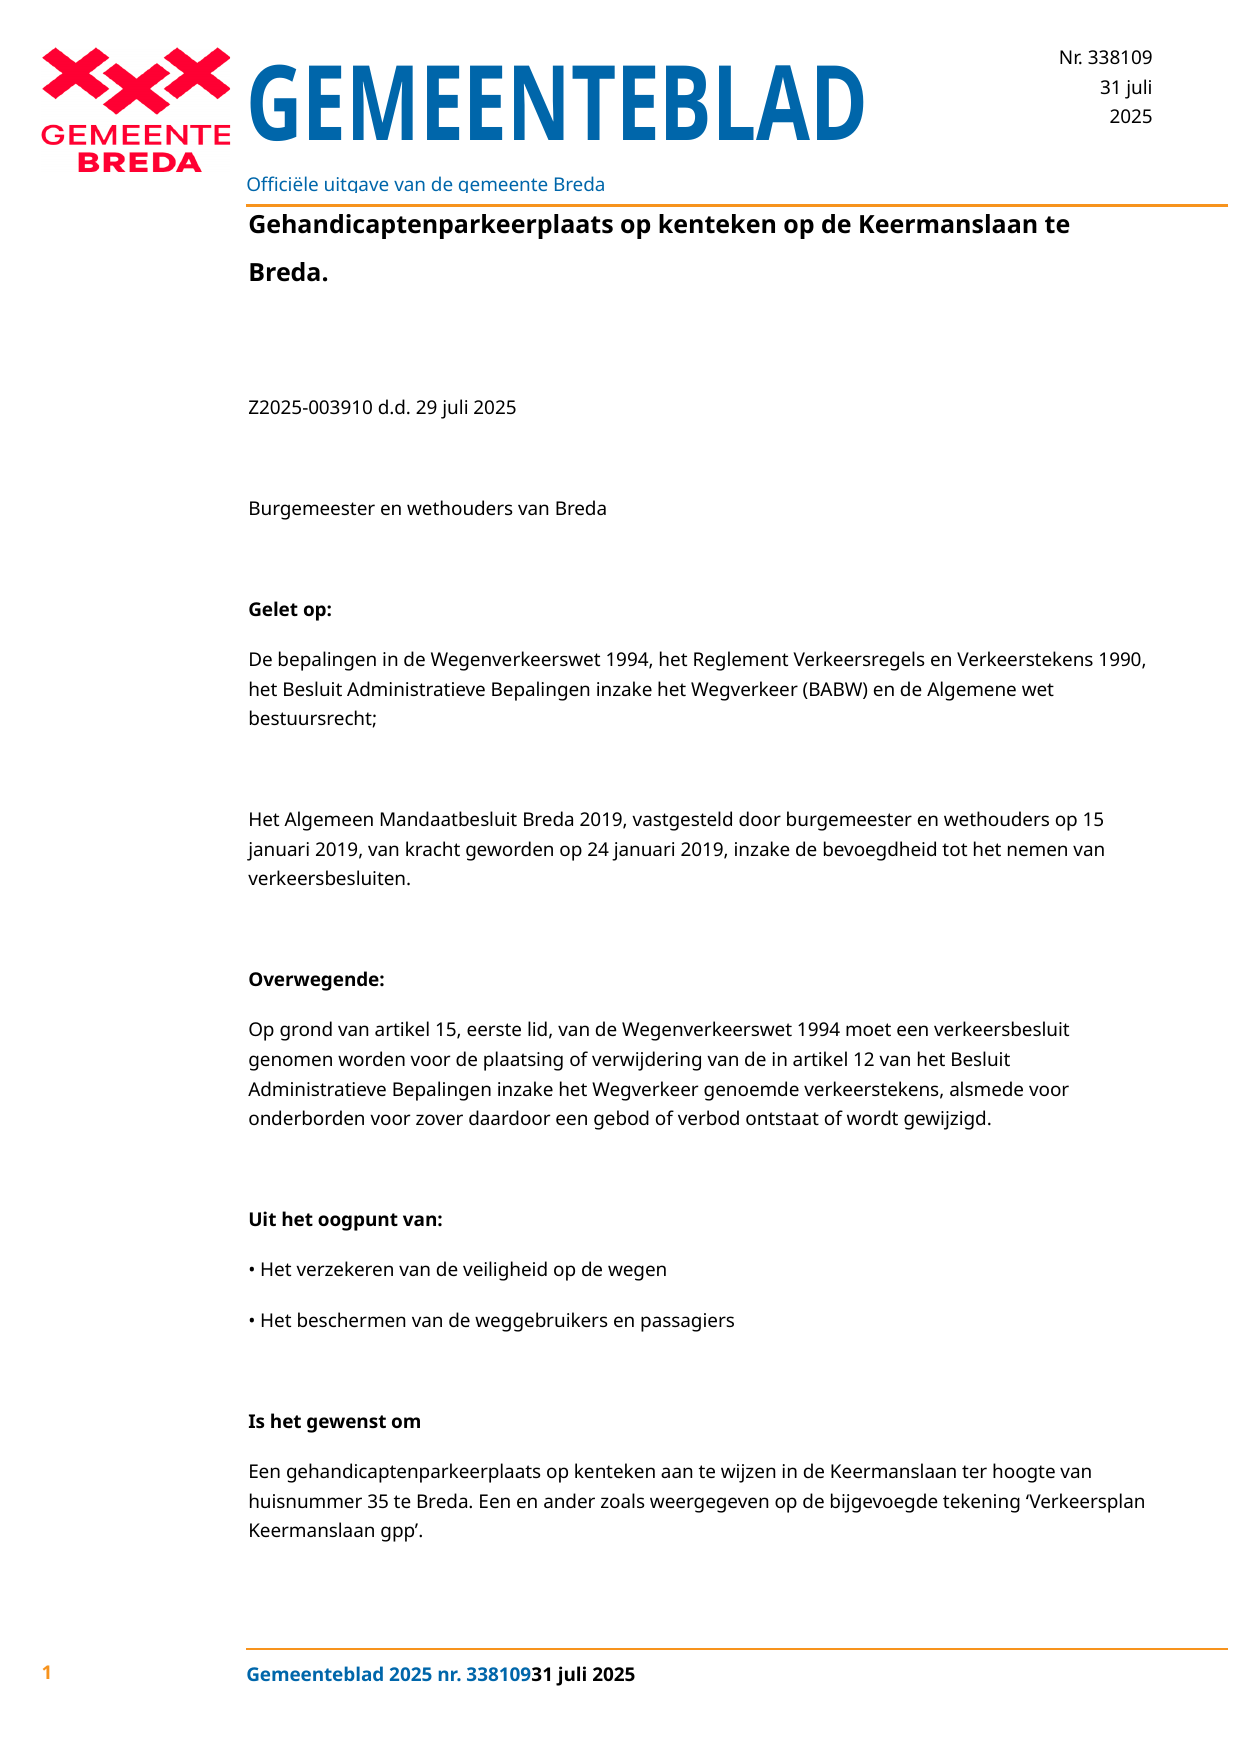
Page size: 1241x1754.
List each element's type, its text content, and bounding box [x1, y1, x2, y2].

text Gehandicaptenparkeerplaats op kenteken op de Keermanslaan te Breda. [248, 207, 1152, 288]
text Gelet op: [248, 596, 1152, 621]
text Overwegende: [248, 966, 1152, 992]
text • Het beschermen van de weggebruikers en passagiers [248, 1307, 1152, 1333]
text • Het verzekeren van de veiligheid op de wegen [248, 1257, 1152, 1282]
text De bepalingen in de Wegenverkeerswet 1994, het Reglement Verkeersregels en Verkeerstekens 1990, het Besluit Administratieve Bepalingen inzake het Wegverkeer (BABW) en de Algemene wet bestuursrecht; [248, 646, 1152, 731]
text Uit het oogpunt van: [248, 1206, 1152, 1232]
text Het Algemeen Mandaatbesluit Breda 2019, vastgesteld door burgemeester en wethouders op 15 januari 2019, van kracht geworden op 24 januari 2019, inzake de bevoegdheid tot het nemen van verkeersbesluiten. [248, 806, 1152, 891]
text Z2025-003910 d.d. 29 juli 2025 [248, 394, 1152, 420]
text Op grond van artikel 15, eerste lid, van de Wegenverkeerswet 1994 moet een verkeersbesluit genomen worden voor de plaatsing of verwijdering van de in artikel 12 van het Besluit Administratieve Bepalingen inzake het Wegverkeer genoemde verkeerstekens, alsmede voor onderborden voor zover daardoor een gebod of verbod ontstaat of wordt gewijzigd. [248, 1017, 1152, 1131]
picture [41, 47, 231, 172]
text Een gehandicaptenparkeerplaats op kenteken aan te wijzen in de Keermanslaan ter hoogte van huisnummer 35 te Breda. Een en ander zoals weergegeven op de bijgevoegde tekening ‘Verkeersplan Keermanslaan gpp’. [248, 1458, 1152, 1543]
text Burgemeester en wethouders van Breda [248, 495, 1152, 521]
text Is het gewenst om [248, 1408, 1152, 1433]
